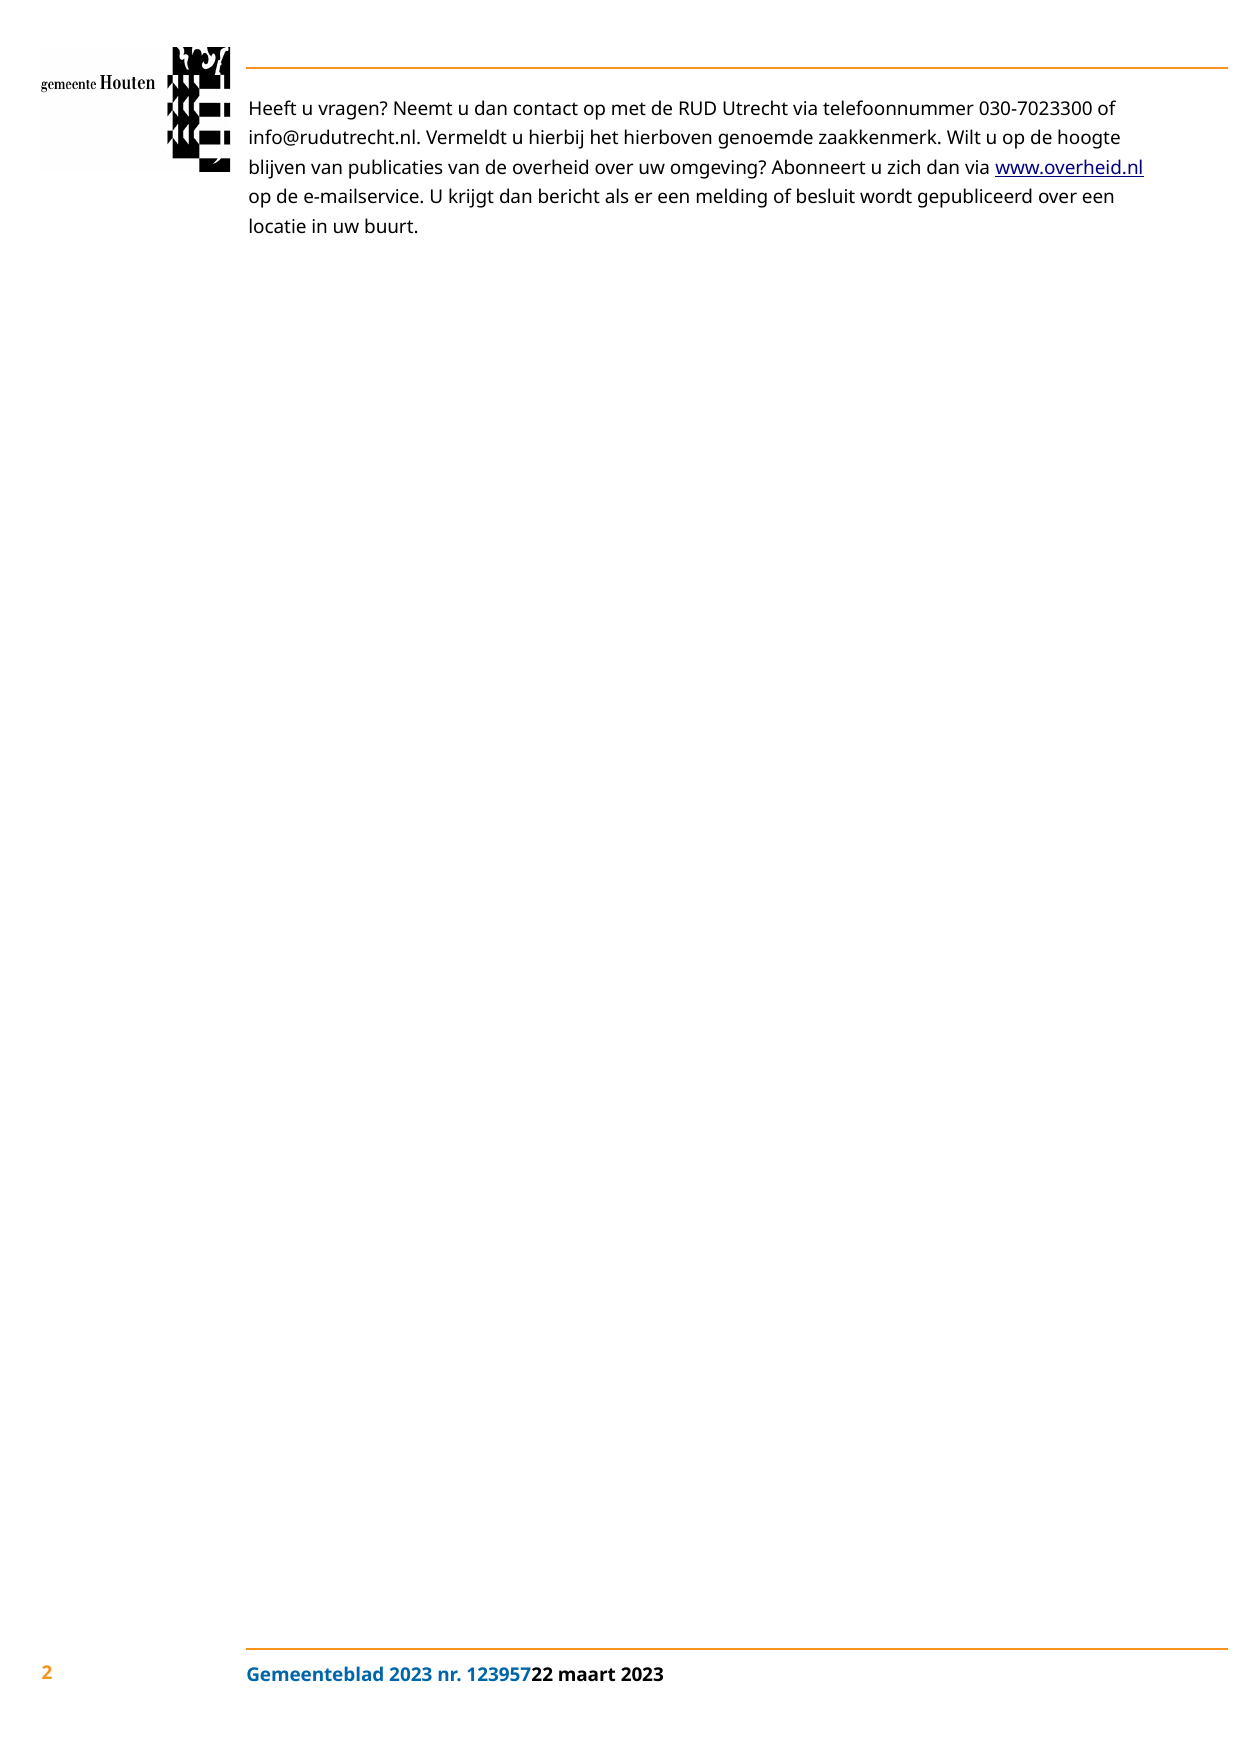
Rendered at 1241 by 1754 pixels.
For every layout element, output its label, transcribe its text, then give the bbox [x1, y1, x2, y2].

picture [41, 47, 231, 172]
text Heeft u vragen? Neemt u dan contact op met de RUD Utrecht via telefoonnummer 030-7023300 of info@rudutrecht.nl. Vermeldt u hierbij het hierboven genoemde zaakkenmerk. Wilt u op de hoogte blijven van publicaties van de overheid over uw omgeving? Abonneert u zich dan via www.overheid.nl op de e-mailservice. U krijgt dan bericht als er een melding of besluit wordt gepubliceerd over een locatie in uw buurt. [248, 95, 1152, 239]
